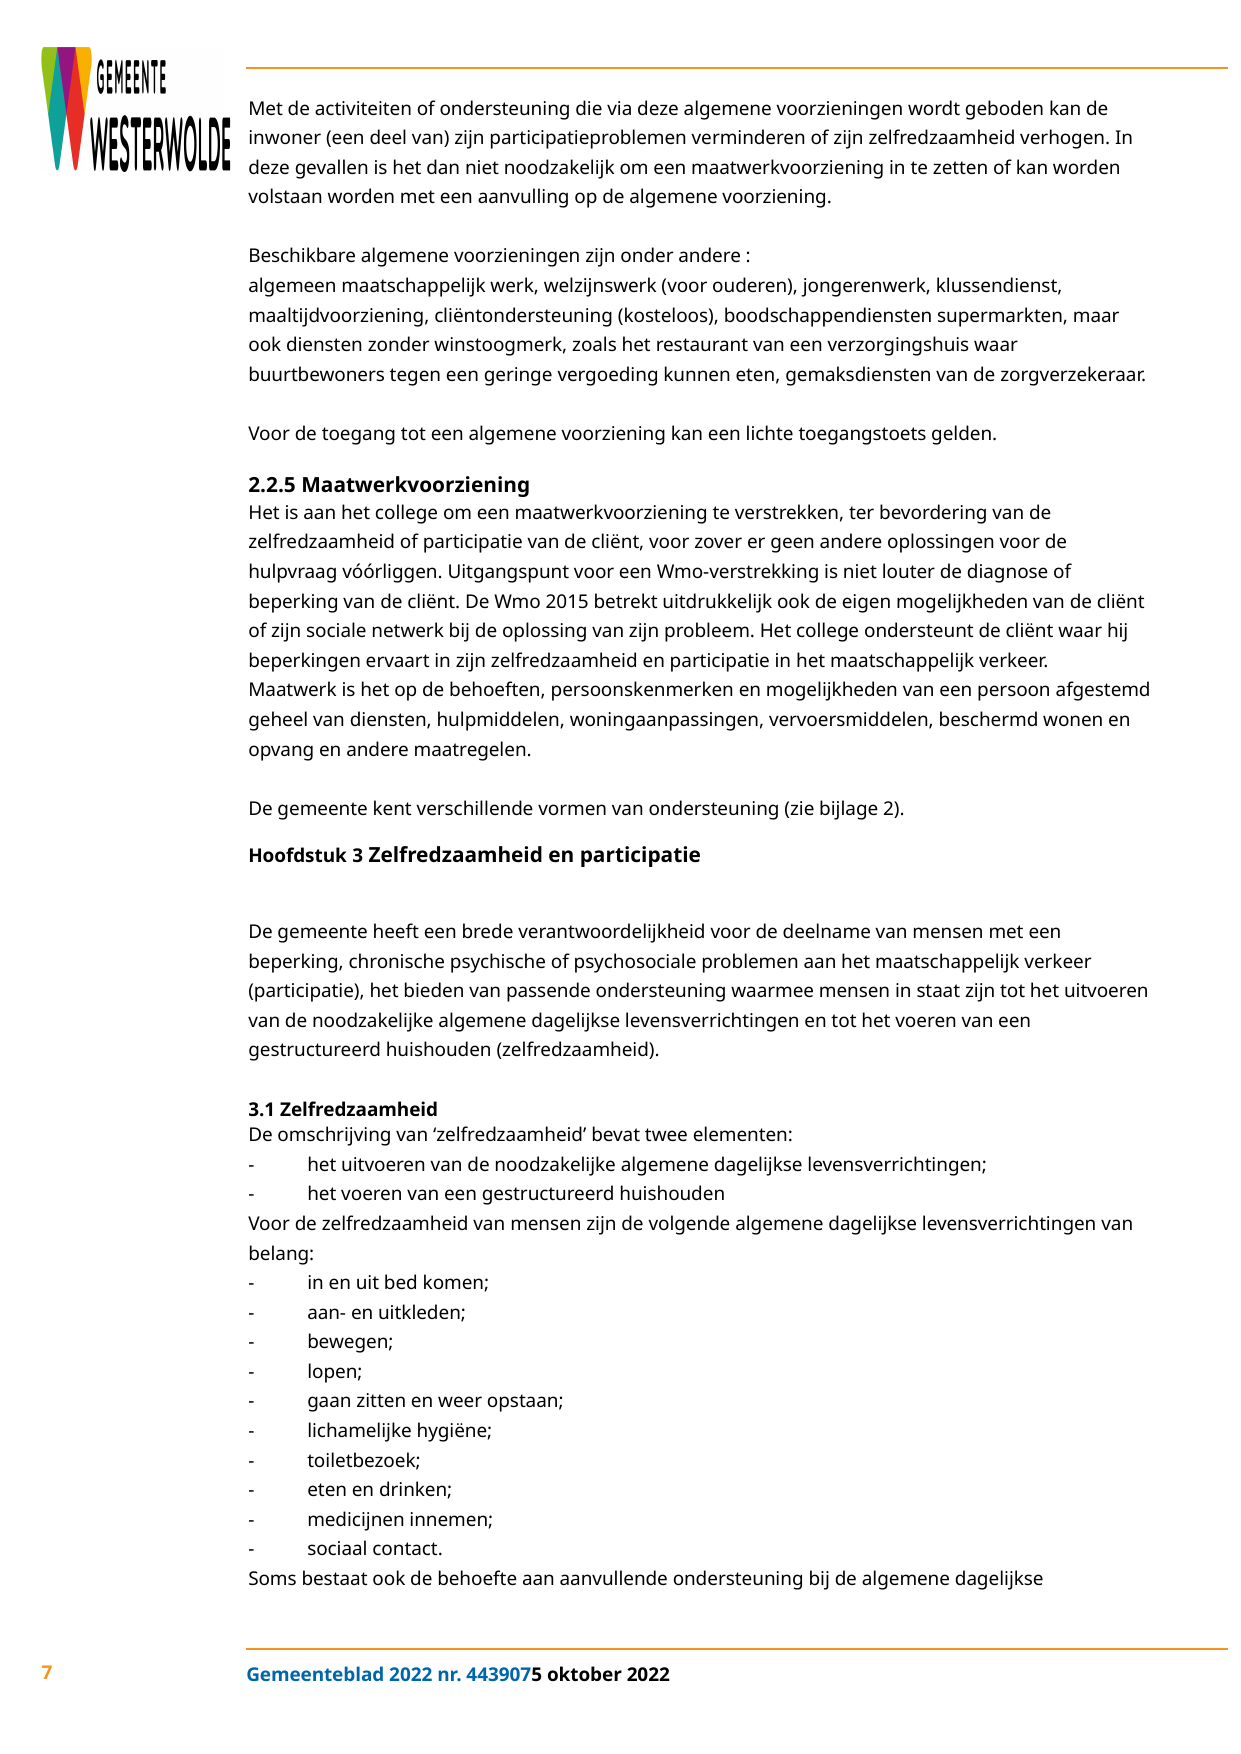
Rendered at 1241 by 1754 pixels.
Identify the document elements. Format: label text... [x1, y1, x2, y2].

text Soms bestaat ook de behoefte aan aanvullende ondersteuning bij de algemene dagelijkse [248, 1565, 1152, 1591]
text Maatwerk is het op de behoeften, persoonskenmerken en mogelijkheden van een persoon afgestemd geheel van diensten, hulpmiddelen, woningaanpassingen, vervoersmiddelen, beschermd wonen en opvang en andere maatregelen. [248, 677, 1152, 761]
list lichamelijke hygiëne; [248, 1417, 1152, 1443]
picture [41, 47, 231, 172]
text algemeen maatschappelijk werk, welzijnswerk (voor ouderen), jongerenwerk, klussendienst, maaltijdvoorziening, cliëntondersteuning (kosteloos), boodschappendiensten supermarkten, maar ook diensten zonder winstoogmerk, zoals het restaurant van een verzorgingshuis waar buurtbewoners tegen een geringe vergoeding kunnen eten, gemaksdiensten van de zorgverzekeraar. [248, 272, 1152, 387]
text Hoofdstuk 3 Zelfredzaamheid en participatie [248, 841, 1152, 869]
list eten en drinken; [248, 1476, 1152, 1502]
list gaan zitten en weer opstaan; [248, 1388, 1152, 1413]
list toiletbezoek; [248, 1447, 1152, 1473]
text 2.2.5 Maatwerkvoorziening [248, 471, 1152, 499]
text Voor de zelfredzaamheid van mensen zijn de volgende algemene dagelijkse levensverrichtingen van belang: [248, 1210, 1152, 1266]
list het voeren van een gestructureerd huishouden [248, 1181, 1152, 1206]
list medicijnen innemen; [248, 1506, 1152, 1532]
text De gemeente kent verschillende vormen van ondersteuning (zie bijlage 2). [248, 795, 1152, 821]
list in en uit bed komen; [248, 1269, 1152, 1295]
list bewegen; [248, 1328, 1152, 1354]
list lopen; [248, 1358, 1152, 1384]
text Beschikbare algemene voorzieningen zijn onder andere : [248, 243, 1152, 268]
list sociaal contact. [248, 1536, 1152, 1561]
list het uitvoeren van de noodzakelijke algemene dagelijkse levensverrichtingen; [248, 1151, 1152, 1177]
list aan- en uitkleden; [248, 1299, 1152, 1325]
text 3.1 Zelfredzaamheid [248, 1096, 1152, 1121]
text Het is aan het college om een maatwerkvoorziening te verstrekken, ter bevordering van de zelfredzaamheid of participatie van de cliënt, voor zover er geen andere oplossingen voor de hulpvraag vóórliggen. Uitgangspunt voor een Wmo-verstrekking is niet louter de diagnose of beperking van de cliënt. De Wmo 2015 betrekt uitdrukkelijk ook de eigen mogelijkheden van de cliënt of zijn sociale netwerk bij de oplossing van zijn probleem. Het college ondersteunt de cliënt waar hij beperkingen ervaart in zijn zelfredzaamheid en participatie in het maatschappelijk verkeer. [248, 499, 1152, 673]
text Voor de toegang tot een algemene voorziening kan een lichte toegangstoets gelden. [248, 420, 1152, 446]
text Met de activiteiten of ondersteuning die via deze algemene voorzieningen wordt geboden kan de inwoner (een deel van) zijn participatieproblemen verminderen of zijn zelfredzaamheid verhogen. In deze gevallen is het dan niet noodzakelijk om een maatwerkvoorziening in te zetten of kan worden volstaan worden met een aanvulling op de algemene voorziening. [248, 95, 1152, 209]
text De omschrijving van ‘zelfredzaamheid’ bevat twee elementen: [248, 1121, 1152, 1147]
text De gemeente heeft een brede verantwoordelijkheid voor de deelname van mensen met een beperking, chronische psychische of psychosociale problemen aan het maatschappelijk verkeer (participatie), het bieden van passende ondersteuning waarmee mensen in staat zijn tot het uitvoeren van de noodzakelijke algemene dagelijkse levensverrichtingen en tot het voeren van een gestructureerd huishouden (zelfredzaamheid). [248, 918, 1152, 1062]
